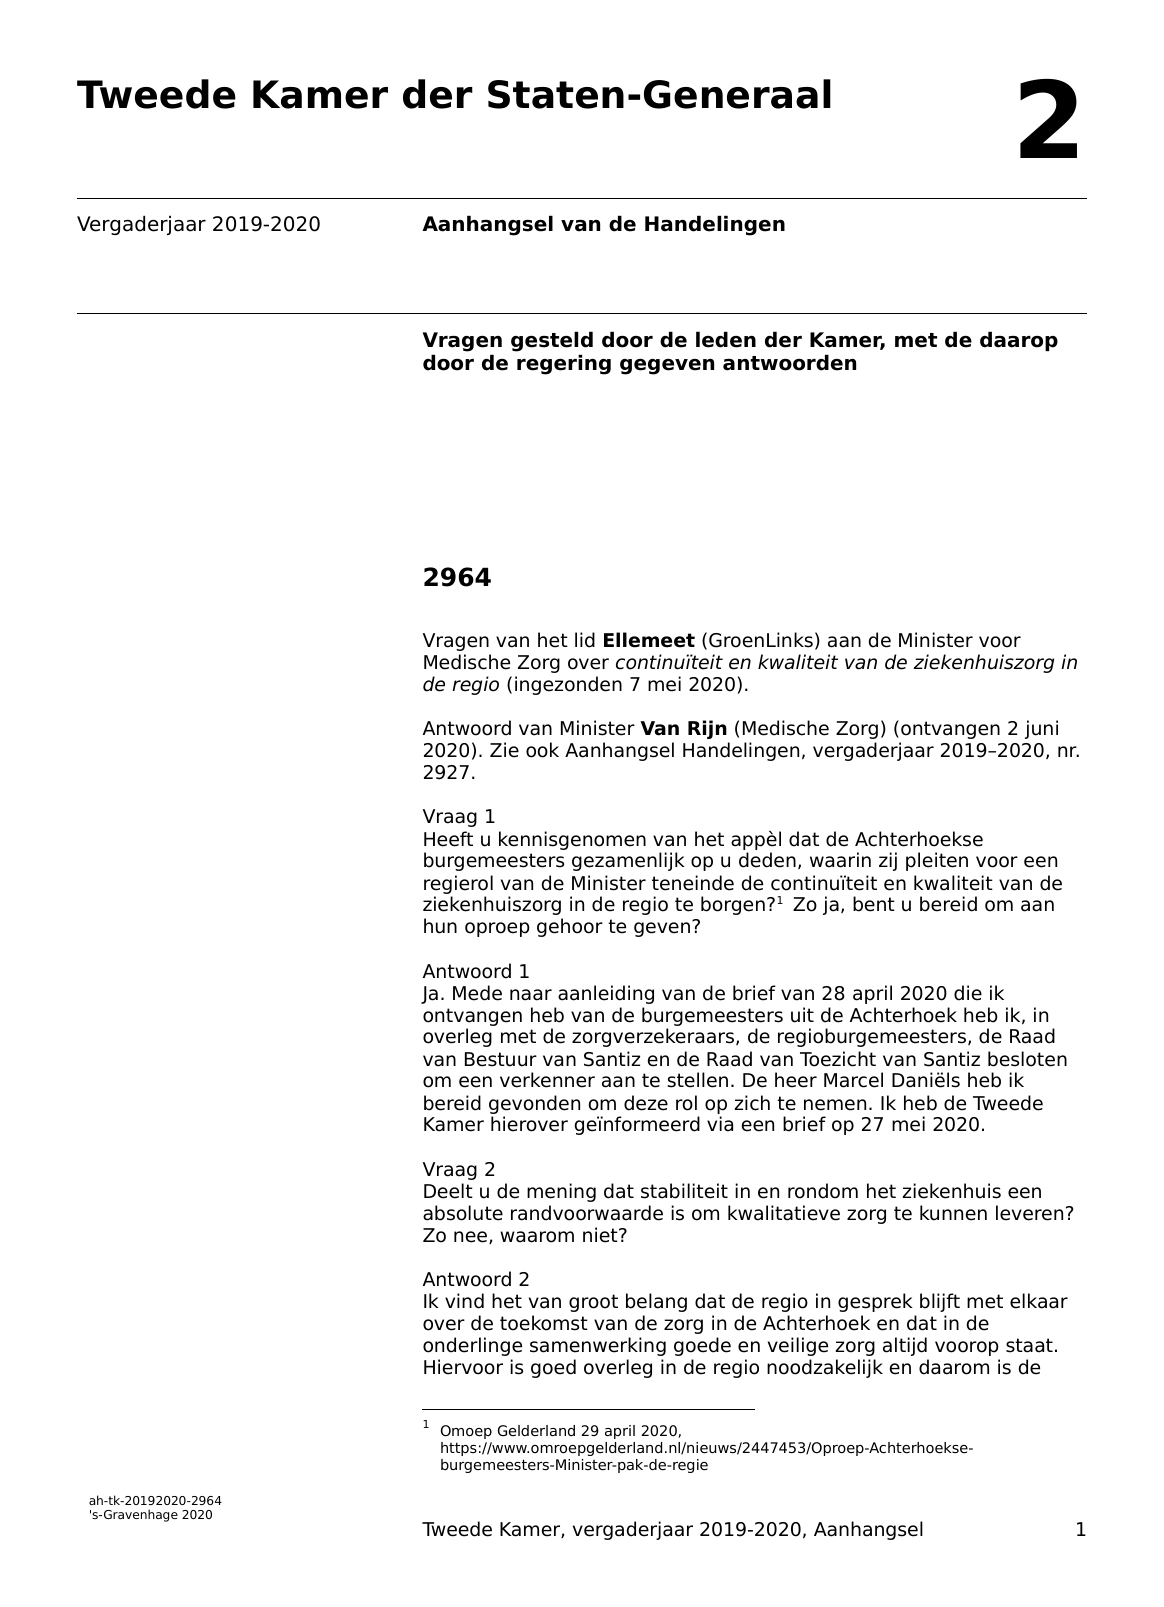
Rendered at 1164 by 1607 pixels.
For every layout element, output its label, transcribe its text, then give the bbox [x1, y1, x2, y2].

text Deelt u de mening dat stabiliteit in en rondom het ziekenhuis een absolute randvoorwaarde is om kwalitatieve zorg te kunnen leveren? Zo nee, waarom niet? [422, 1181, 1087, 1246]
text Antwoord van Minister Van Rijn (Medische Zorg) (ontvangen 2 juni 2020). Zie ook Aanhangsel Handelingen, vergaderjaar 2019–2020, nr. 2927. [422, 718, 1087, 784]
text Vraag 2 [422, 1158, 1087, 1181]
text Vragen van het lid Ellemeet (GroenLinks) aan de Minister voor Medische Zorg over continuïteit en kwaliteit van de ziekenhuiszorg in de regio (ingezonden 7 mei 2020). [422, 630, 1087, 696]
table_cell Vergaderjaar 2019-2020 [77, 199, 422, 313]
text 's-Gravenhage 2020 [88, 1508, 323, 1522]
text Vraag 1 [422, 806, 1087, 828]
table_cell [77, 314, 422, 375]
text Omoep Gelderland 29 april 2020, https://www.omroepgelderland.nl/nieuws/2447453/Oproep-Achterhoekse-burgemeesters-Minister-pak-de-regie [422, 1418, 1087, 1474]
text Heeft u kennisgenomen van het appèl dat de Achterhoekse burgemeesters gezamenlijk op u deden, waarin zij pleiten voor een regierol van de Minister teneinde de continuïteit en kwaliteit van de ziekenhuiszorg in de regio te borgen? Zo ja, bent u bereid om aan hun oproep gehoor te geven? [422, 828, 1087, 938]
text Antwoord 2 [422, 1269, 1087, 1291]
text ah-tk-20192020-2964 [88, 1494, 323, 1508]
text Ja. Mede naar aanleiding van de brief van 28 april 2020 die ik ontvangen heb van de burgemeesters uit de Achterhoek heb ik, in overleg met de zorgverzekeraars, de regioburgemeesters, de Raad van Bestuur van Santiz en de Raad van Toezicht van Santiz besloten om een verkenner aan te stellen. De heer Marcel Daniëls heb ik bereid gevonden om deze rol op zich te nemen. Ik heb de Tweede Kamer hierover geïnformeerd via een brief op 27 mei 2020. [422, 982, 1087, 1136]
text Ik vind het van groot belang dat de regio in gesprek blijft met elkaar over de toekomst van de zorg in de Achterhoek en dat in de onderlinge samenwerking goede en veilige zorg altijd voorop staat. Hiervoor is goed overleg in de regio noodzakelijk en daarom is de [422, 1291, 1087, 1378]
table_cell Vragen gesteld door de leden der Kamer, met de daarop door de regering gegeven antwoorden [422, 314, 1087, 375]
table_header Tweede Kamer der Staten-Generaal [77, 59, 886, 198]
table_cell Aanhangsel van de Handelingen [422, 199, 1087, 313]
text 2964 [422, 563, 1087, 592]
table_header 2 [886, 59, 1087, 198]
text Antwoord 1 [422, 961, 1087, 982]
